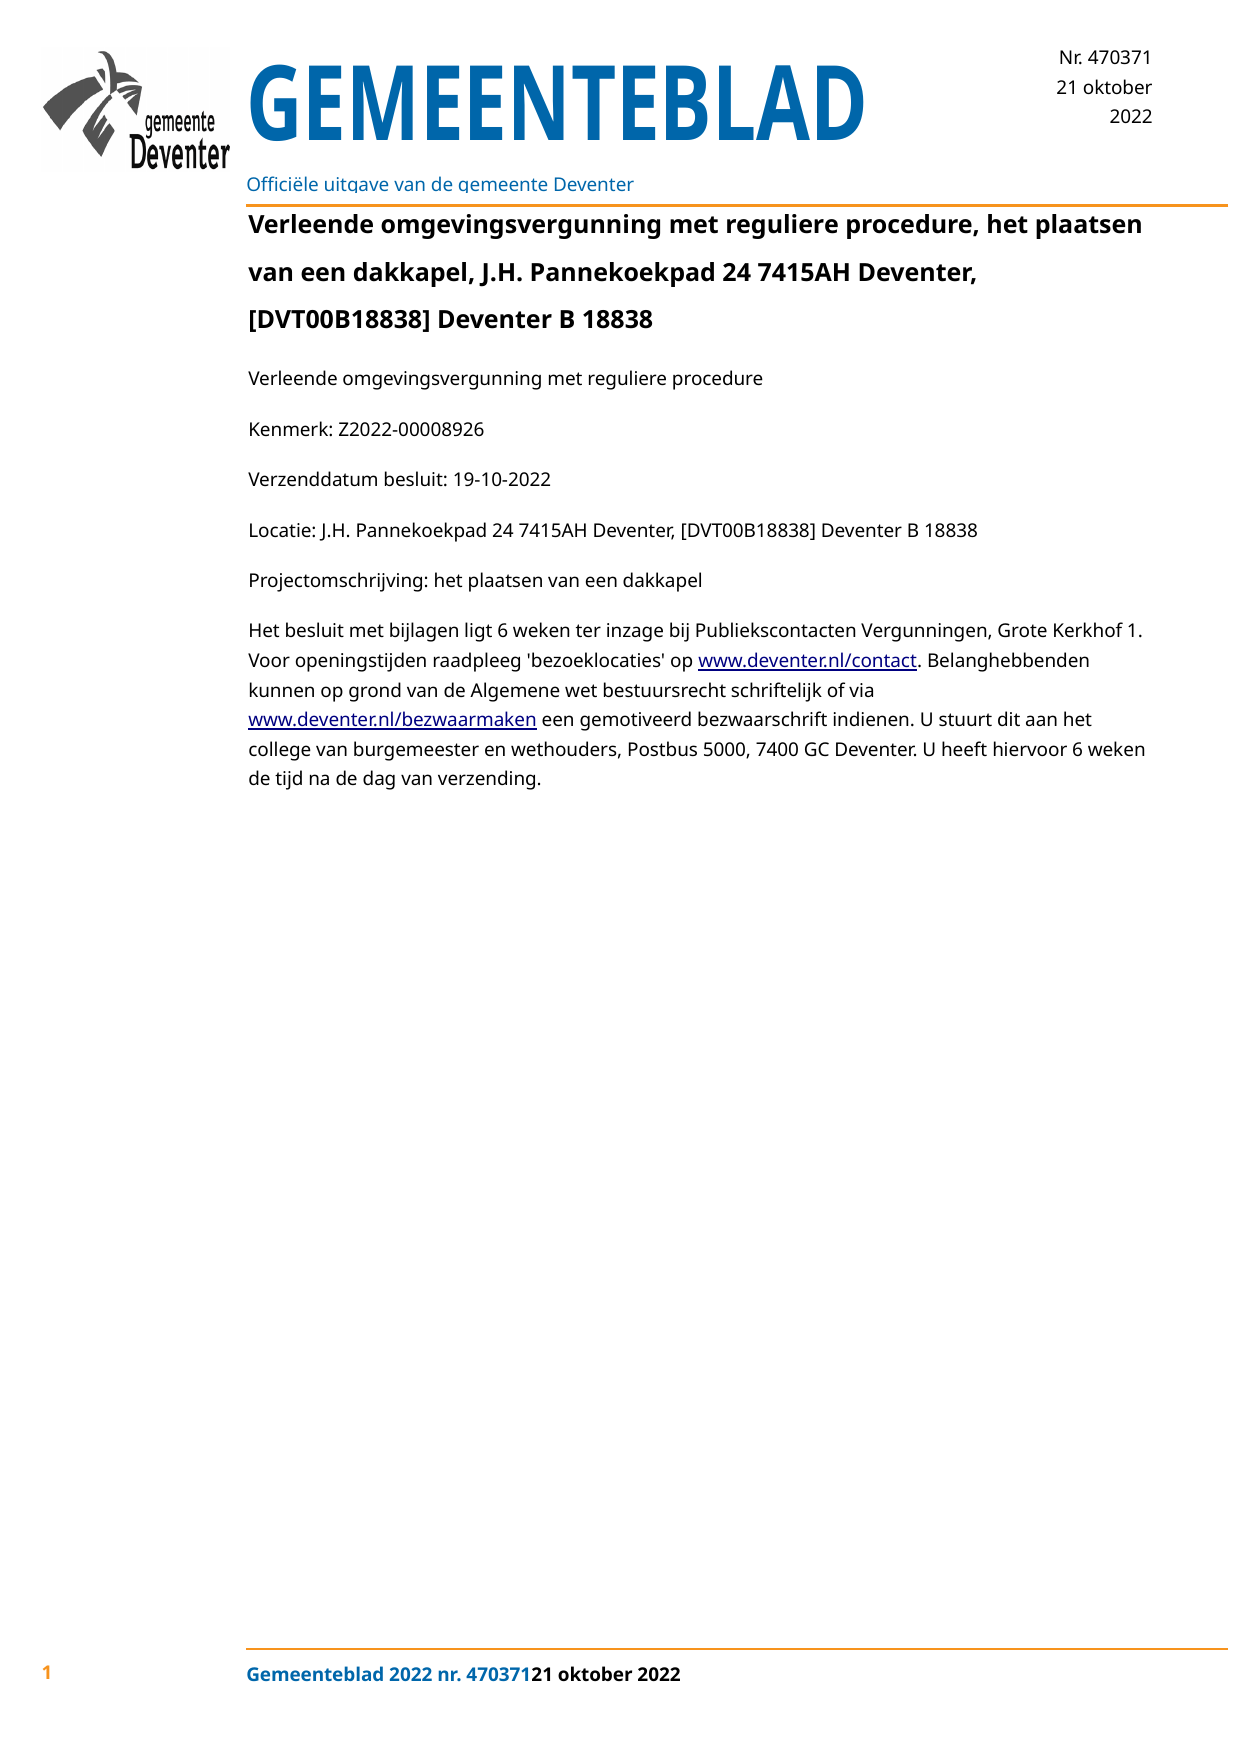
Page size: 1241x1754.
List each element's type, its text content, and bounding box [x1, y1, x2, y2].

text Verzenddatum besluit: 19-10-2022 [248, 466, 1152, 492]
text Projectomschrijving: het plaatsen van een dakkapel [248, 567, 1152, 593]
text Verleende omgevingsvergunning met reguliere procedure, het plaatsen van een dakkapel, J.H. Pannekoekpad 24 7415AH Deventer, [DVT00B18838] Deventer B 18838 [248, 207, 1152, 336]
text Verleende omgevingsvergunning met reguliere procedure [248, 366, 1152, 391]
text Het besluit met bijlagen ligt 6 weken ter inzage bij Publiekscontacten Vergunningen, Grote Kerkhof 1. Voor openingstijden raadpleeg 'bezoeklocaties' op www.deventer.nl/contact. Belanghebbenden kunnen op grond van de Algemene wet bestuursrecht schriftelijk of via www.deventer.nl/bezwaarmaken een gemotiveerd bezwaarschrift indienen. U stuurt dit aan het college van burgemeester en wethouders, Postbus 5000, 7400 GC Deventer. U heeft hiervoor 6 weken de tijd na de dag van verzending. [248, 618, 1152, 791]
text Locatie: J.H. Pannekoekpad 24 7415AH Deventer, [DVT00B18838] Deventer B 18838 [248, 517, 1152, 542]
picture [41, 47, 231, 172]
text Kenmerk: Z2022-00008926 [248, 416, 1152, 442]
